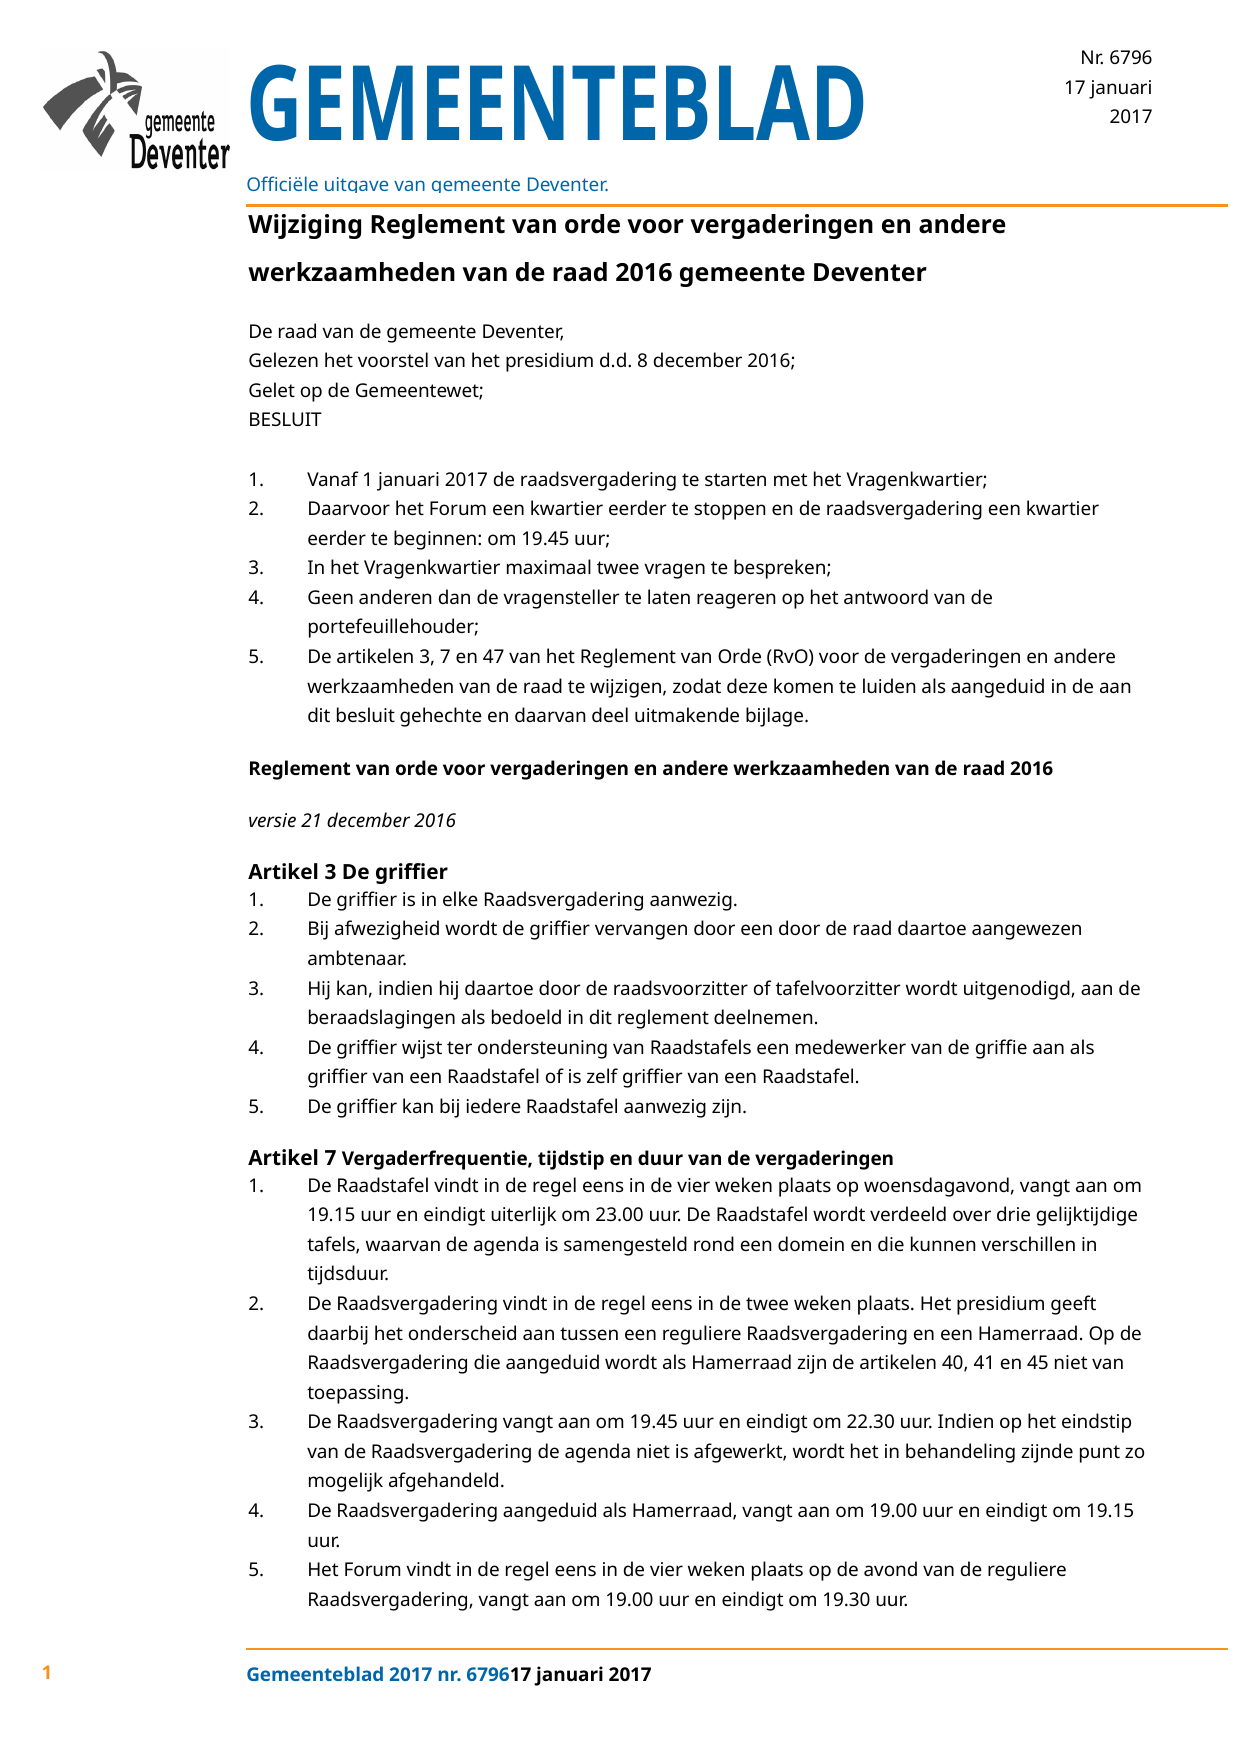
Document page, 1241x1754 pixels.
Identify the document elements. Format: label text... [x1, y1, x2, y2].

list De artikelen 3, 7 en 47 van het Reglement van Orde (RvO) voor de vergaderingen en andere werkzaamheden van de raad te wijzigen, zodat deze komen te luiden als aangeduid in de aan dit besluit gehechte en daarvan deel uitmakende bijlage. [248, 643, 1152, 728]
list De griffier is in elke Raadsvergadering aanwezig. [248, 886, 1152, 912]
text Wijziging Reglement van orde voor vergaderingen en andere werkzaamheden van de raad 2016 gemeente Deventer [248, 207, 1152, 288]
text De raad van de gemeente Deventer, [248, 318, 1152, 344]
list Vanaf 1 januari 2017 de raadsvergadering te starten met het Vragenkwartier; [248, 466, 1152, 492]
list In het Vragenkwartier maximaal twee vragen te bespreken; [248, 554, 1152, 580]
text versie 21 december 2016 [248, 807, 1152, 833]
list Hij kan, indien hij daartoe door de raadsvoorzitter of tafelvoorzitter wordt uitgenodigd, aan de beraadslagingen als bedoeld in dit reglement deelnemen. [248, 975, 1152, 1030]
text Artikel 3 De griffier [248, 857, 1152, 886]
list De Raadsvergadering aangeduid als Hamerraad, vangt aan om 19.00 uur en eindigt om 19.15 uur. [248, 1497, 1152, 1553]
list De Raadsvergadering vangt aan om 19.45 uur en eindigt om 22.30 uur. Indien op het eindstip van de Raadsvergadering de agenda niet is afgewerkt, wordt het in behandeling zijnde punt zo mogelijk afgehandeld. [248, 1408, 1152, 1493]
list Geen anderen dan de vragensteller te laten reageren op het antwoord van de portefeuillehouder; [248, 584, 1152, 639]
text BESLUIT [248, 407, 1152, 432]
list Daarvoor het Forum een kwartier eerder te stoppen en de raadsvergadering een kwartier eerder te beginnen: om 19.45 uur; [248, 495, 1152, 551]
text Reglement van orde voor vergaderingen en andere werkzaamheden van de raad 2016 [248, 753, 1152, 781]
list De Raadstafel vindt in de regel eens in de vier weken plaats op woensdagavond, vangt aan om 19.15 uur en eindigt uiterlijk om 23.00 uur. De Raadstafel wordt verdeeld over drie gelijktijdige tafels, waarvan de agenda is samengesteld rond een domein en die kunnen verschillen in tijdsduur. [248, 1172, 1152, 1286]
list De griffier kan bij iedere Raadstafel aanwezig zijn. [248, 1093, 1152, 1119]
list Bij afwezigheid wordt de griffier vervangen door een door de raad daartoe aangewezen ambtenaar. [248, 916, 1152, 971]
list De Raadsvergadering vindt in de regel eens in de twee weken plaats. Het presidium geeft daarbij het onderscheid aan tussen een reguliere Raadsvergadering en een Hamerraad. Op de Raadsvergadering die aangeduid wordt als Hamerraad zijn de artikelen 40, 41 en 45 niet van toepassing. [248, 1290, 1152, 1405]
text Artikel 7 Vergaderfrequentie, tijdstip en duur van de vergaderingen [248, 1143, 1152, 1172]
picture [41, 47, 231, 172]
list Het Forum vindt in de regel eens in de vier weken plaats op de avond van de reguliere Raadsvergadering, vangt aan om 19.00 uur en eindigt om 19.30 uur. [248, 1556, 1152, 1612]
text Gelezen het voorstel van het presidium d.d. 8 december 2016; [248, 347, 1152, 373]
text Gelet op de Gemeentewet; [248, 377, 1152, 403]
list De griffier wijst ter ondersteuning van Raadstafels een medewerker van de griffie aan als griffier van een Raadstafel of is zelf griffier van een Raadstafel. [248, 1034, 1152, 1089]
